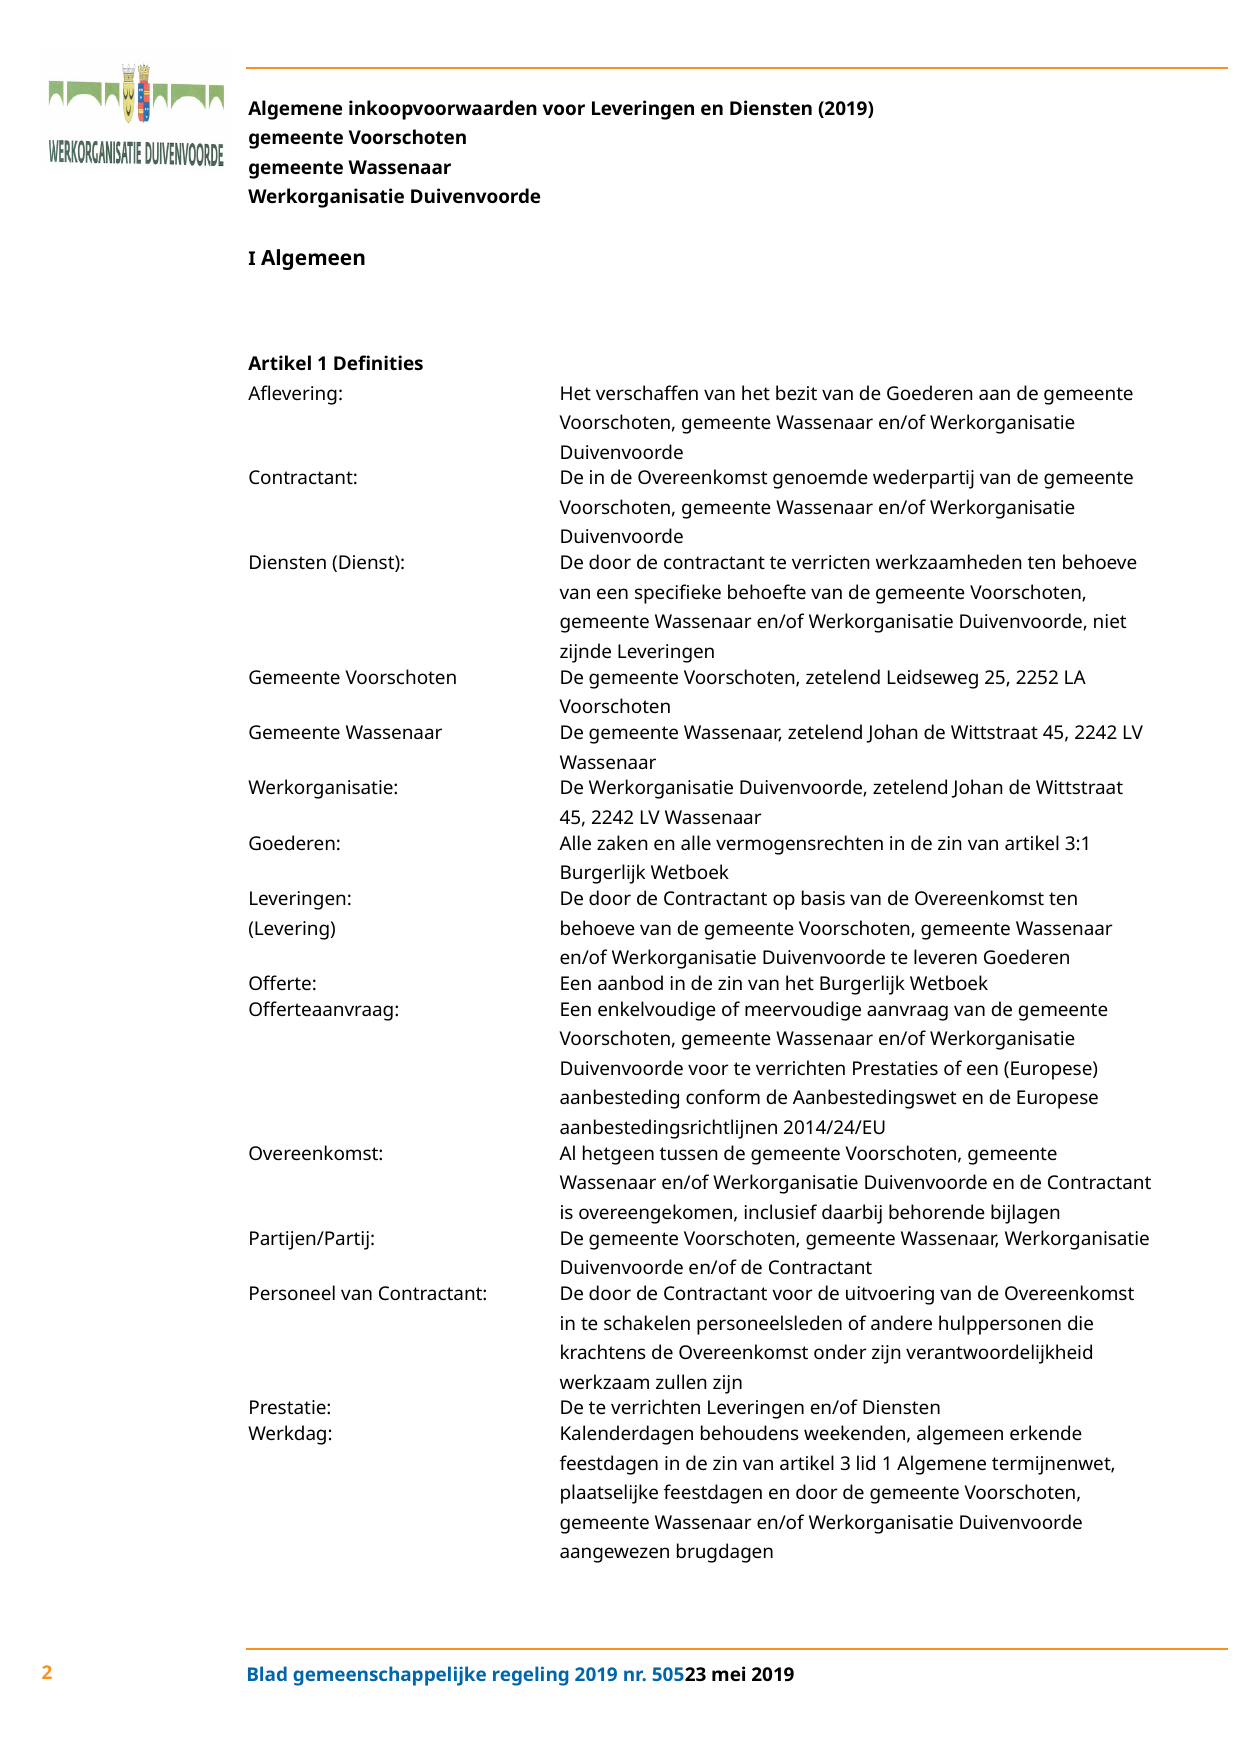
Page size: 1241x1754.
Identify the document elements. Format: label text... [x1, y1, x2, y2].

table_header Het verschaffen van het bezit van de Goederen aan de gemeente Voorschoten, gemeente Wassenaar en/of Werkorganisatie Duivenvoorde [559, 380, 1152, 464]
table_cell De door de Contractant voor de uitvoering van de Overeenkomst in te schakelen personeelsleden of andere hulppersonen die krachtens de Overeenkomst onder zijn verantwoordelijkheid werkzaam zullen zijn [559, 1280, 1152, 1394]
table_cell De in de Overeenkomst genoemde wederpartij van de gemeente Voorschoten, gemeente Wassenaar en/of Werkorganisatie Duivenvoorde [559, 465, 1152, 549]
table_cell Offerte: [248, 970, 559, 996]
table_cell Partijen/Partij: [248, 1225, 559, 1280]
table_cell De door de Contractant op basis van de Overeenkomst ten behoeve van de gemeente Voorschoten, gemeente Wassenaar en/of Werkorganisatie Duivenvoorde te leveren Goederen [559, 885, 1152, 970]
table_cell Alle zaken en alle vermogensrechten in de zin van artikel 3:1 Burgerlijk Wetboek [559, 830, 1152, 885]
text I Algemeen [248, 243, 1152, 271]
text Werkorganisatie Duivenvoorde [248, 183, 1152, 209]
table_header Aflevering: [248, 380, 559, 464]
table_cell Gemeente Wassenaar [248, 719, 559, 774]
table_cell Een aanbod in de zin van het Burgerlijk Wetboek [559, 970, 1152, 996]
text Artikel 1 Definities [248, 350, 1152, 376]
table_cell Goederen: [248, 830, 559, 885]
table_cell Personeel van Contractant: [248, 1280, 559, 1394]
table_cell Prestatie: [248, 1395, 559, 1420]
text gemeente Voorschoten [248, 124, 1152, 150]
table_cell Leveringen: (Levering) [248, 885, 559, 970]
table_cell Al hetgeen tussen de gemeente Voorschoten, gemeente Wassenaar en/of Werkorganisatie Duivenvoorde en de Contractant is overeengekomen, inclusief daarbij behorende bijlagen [559, 1140, 1152, 1225]
table_cell Diensten (Dienst): [248, 550, 559, 664]
table_cell Werkdag: [248, 1420, 559, 1564]
table_cell Kalenderdagen behoudens weekenden, algemeen erkende feestdagen in de zin van artikel 3 lid 1 Algemene termijnenwet, plaatselijke feestdagen en door de gemeente Voorschoten, gemeente Wassenaar en/of Werkorganisatie Duivenvoorde aangewezen brugdagen [559, 1420, 1152, 1564]
picture [41, 47, 231, 172]
table_cell Een enkelvoudige of meervoudige aanvraag van de gemeente Voorschoten, gemeente Wassenaar en/of Werkorganisatie Duivenvoorde voor te verrichten Prestaties of een (Europese) aanbesteding conform de Aanbestedingswet en de Europese aanbestedingsrichtlijnen 2014/24/EU [559, 996, 1152, 1140]
table_cell Overeenkomst: [248, 1140, 559, 1225]
text gemeente Wassenaar [248, 154, 1152, 180]
table_cell De te verrichten Leveringen en/of Diensten [559, 1395, 1152, 1420]
table_cell Gemeente Voorschoten [248, 664, 559, 719]
table_cell De gemeente Wassenaar, zetelend Johan de Wittstraat 45, 2242 LV Wassenaar [559, 719, 1152, 774]
table_cell Contractant: [248, 465, 559, 549]
table_cell De gemeente Voorschoten, zetelend Leidseweg 25, 2252 LA Voorschoten [559, 664, 1152, 719]
table_cell Werkorganisatie: [248, 775, 559, 830]
text Algemene inkoopvoorwaarden voor Leveringen en Diensten (2019) [248, 95, 1152, 121]
table_cell De Werkorganisatie Duivenvoorde, zetelend Johan de Wittstraat 45, 2242 LV Wassenaar [559, 775, 1152, 830]
table_cell Offerteaanvraag: [248, 996, 559, 1140]
table_cell De door de contractant te verricten werkzaamheden ten behoeve van een specifieke behoefte van de gemeente Voorschoten, gemeente Wassenaar en/of Werkorganisatie Duivenvoorde, niet zijnde Leveringen [559, 550, 1152, 664]
table_cell De gemeente Voorschoten, gemeente Wassenaar, Werkorganisatie Duivenvoorde en/of de Contractant [559, 1225, 1152, 1280]
